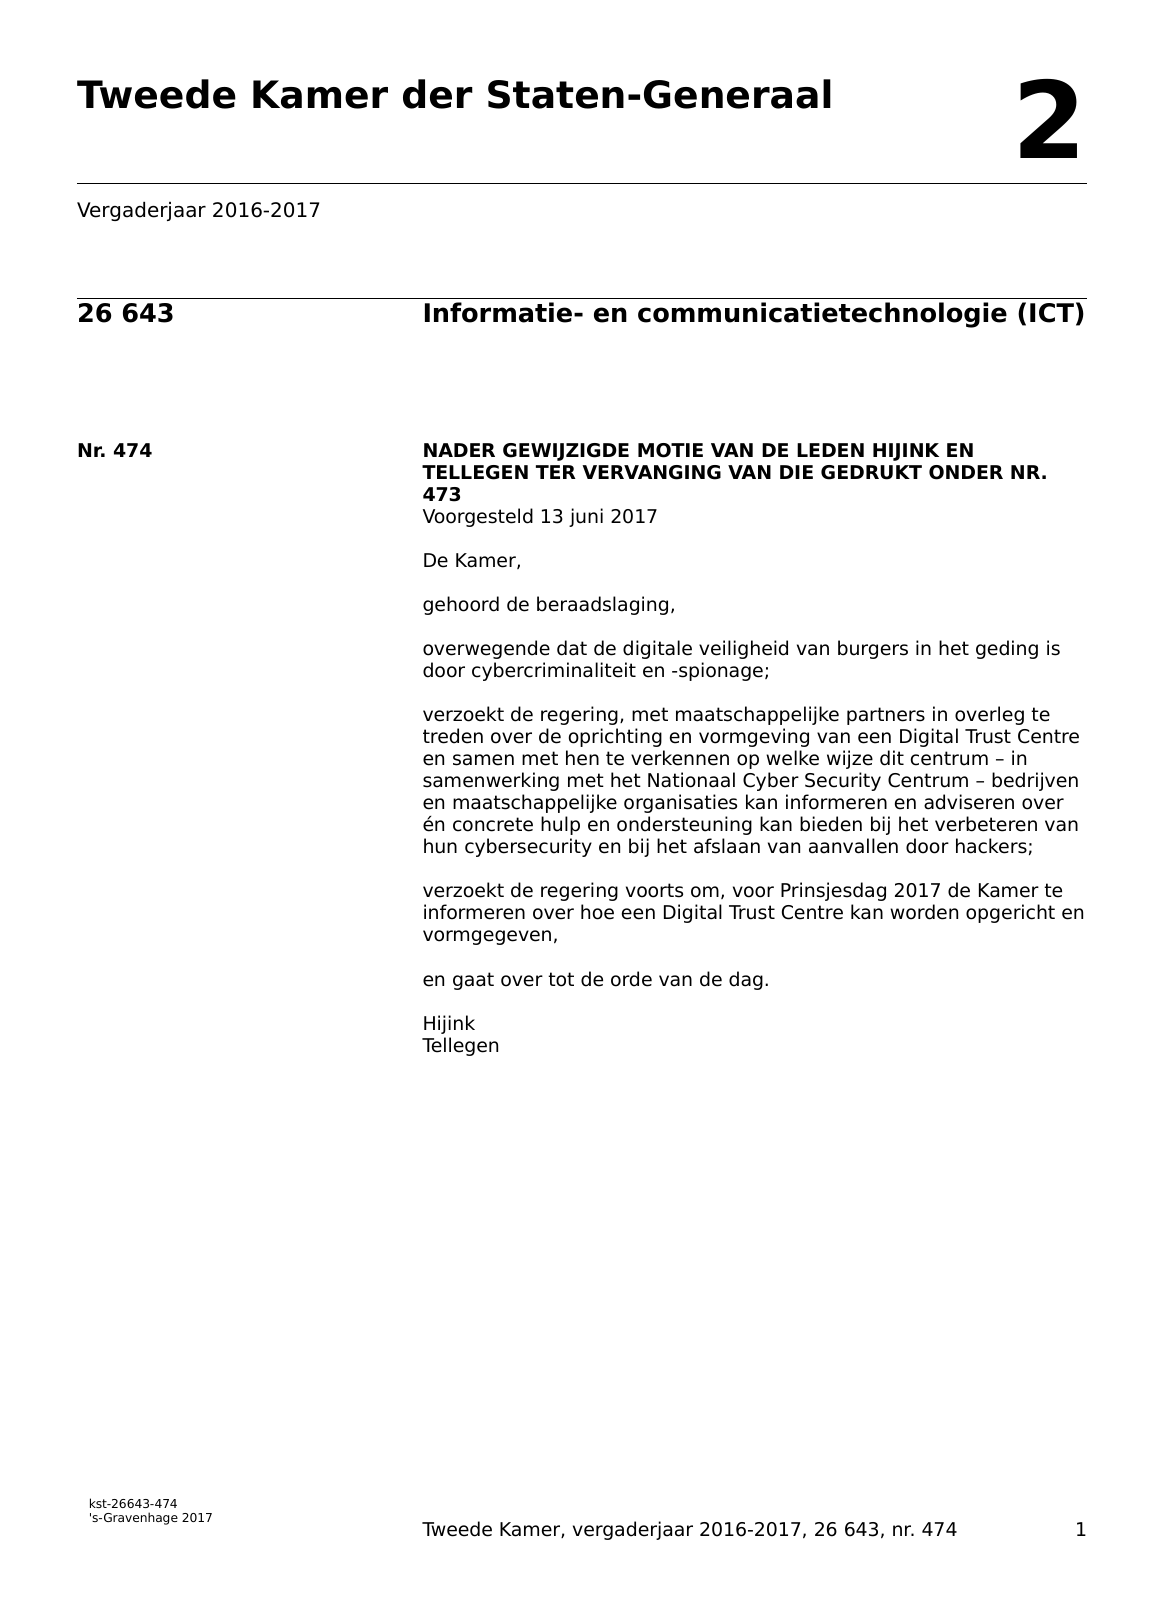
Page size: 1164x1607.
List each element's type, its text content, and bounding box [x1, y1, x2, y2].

text en gaat over tot de orde van de dag. [422, 968, 1087, 990]
text verzoekt de regering, met maatschappelijke partners in overleg te treden over de oprichting en vormgeving van een Digital Trust Centre en samen met hen te verkennen op welke wijze dit centrum – in samenwerking met het Nationaal Cyber Security Centrum – bedrijven en maatschappelijke organisaties kan informeren en adviseren over én concrete hulp en ondersteuning kan bieden bij het verbeteren van hun cybersecurity en bij het afslaan van aanvallen door hackers; [422, 704, 1087, 858]
text overwegende dat de digitale veiligheid van burgers in het geding is door cybercriminaliteit en -spionage; [422, 638, 1087, 682]
text gehoord de beraadslaging, [422, 594, 1087, 616]
text Tellegen [422, 1034, 1087, 1057]
table_header 2 [886, 59, 1087, 183]
text verzoekt de regering voorts om, voor Prinsjesdag 2017 de Kamer te informeren over hoe een Digital Trust Centre kan worden opgericht en vormgegeven, [422, 880, 1087, 946]
subtitle Nr. 474 NADER GEWIJZIGDE MOTIE VAN DE LEDEN HIJINK EN TELLEGEN TER VERVANGING VAN DIE GEDRUKT ONDER NR. 473 [77, 440, 1087, 506]
table_header Tweede Kamer der Staten-Generaal [77, 59, 886, 183]
text De Kamer, [422, 550, 1087, 572]
subtitle 26 643 Informatie- en communicatietechnologie (ICT) [77, 299, 1087, 329]
text Voorgesteld 13 juni 2017 [422, 506, 1087, 528]
text Hijink [422, 1013, 1087, 1034]
text 's-Gravenhage 2017 [88, 1511, 323, 1525]
table_cell Vergaderjaar 2016-2017 [77, 184, 1087, 298]
text kst-26643-474 [88, 1497, 323, 1511]
